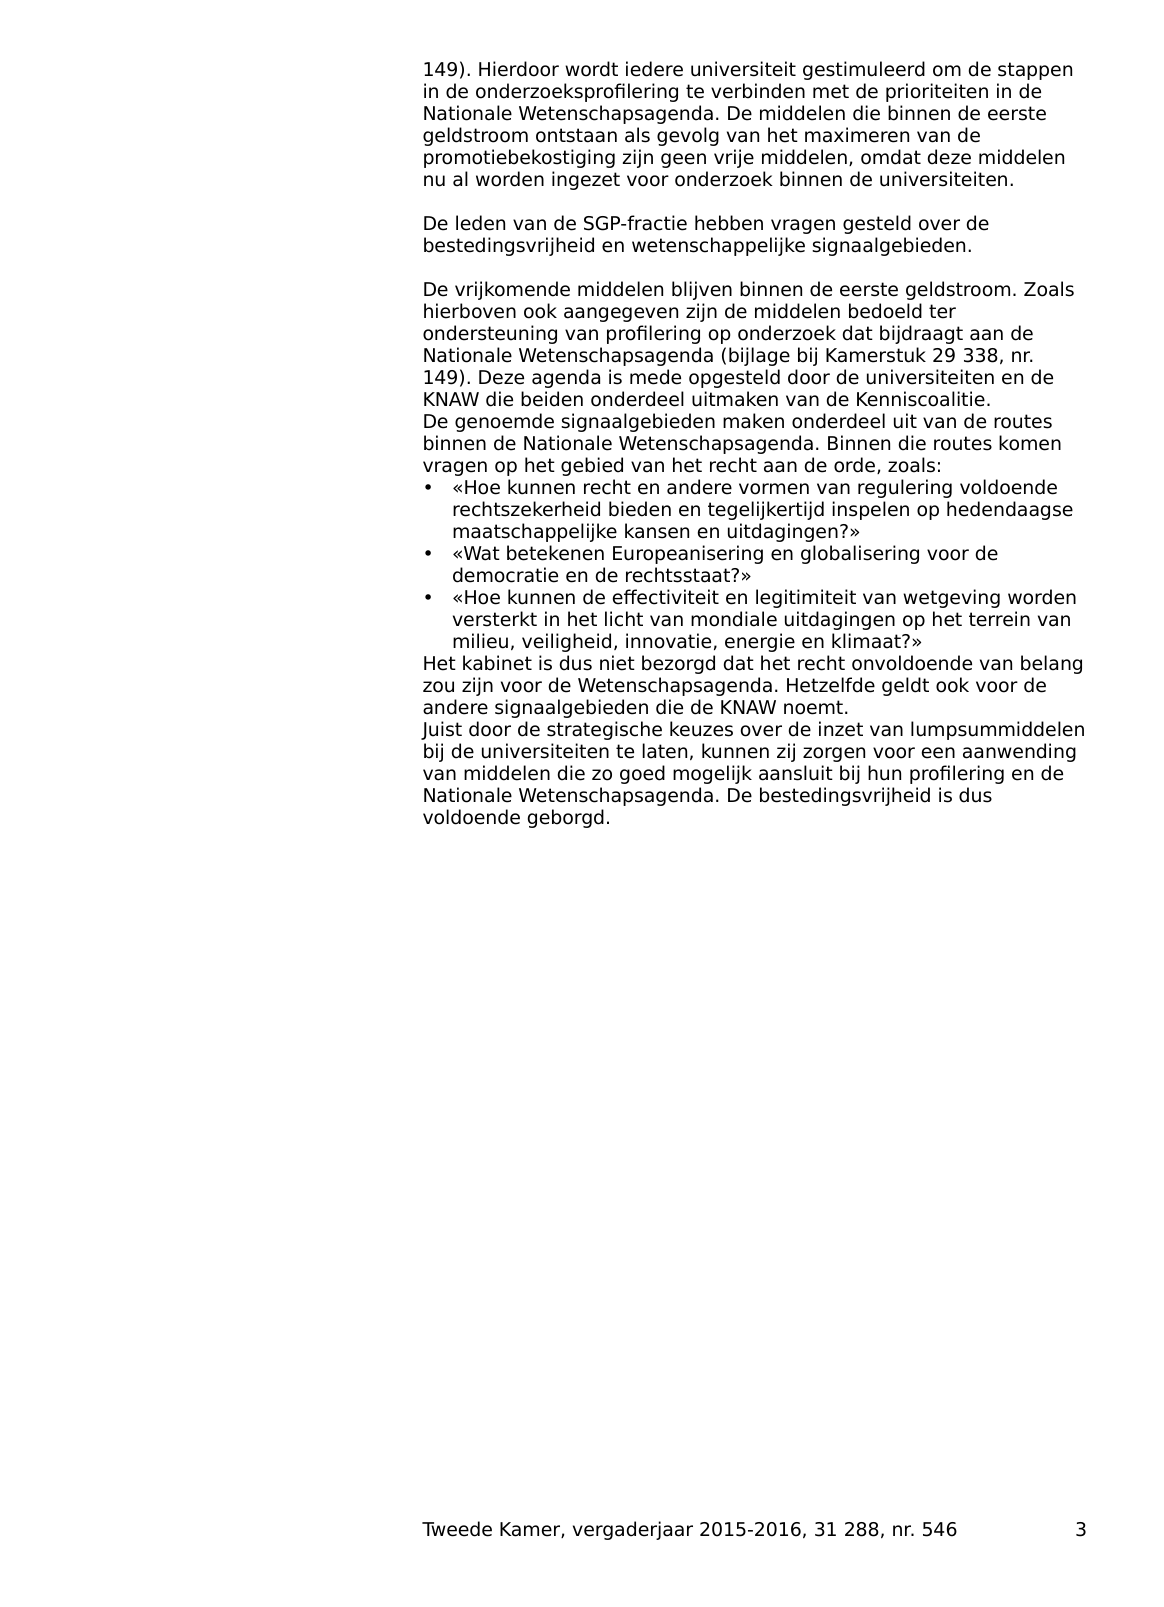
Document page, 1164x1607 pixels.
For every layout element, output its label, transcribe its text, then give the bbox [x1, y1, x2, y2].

text • «Wat betekenen Europeanisering en globalisering voor de democratie en de rechtsstaat?» [422, 543, 1087, 587]
text • «Hoe kunnen recht en andere vormen van regulering voldoende rechtszekerheid bieden en tegelijkertijd inspelen op hedendaagse maatschappelijke kansen en uitdagingen?» [422, 477, 1087, 543]
text Juist door de strategische keuzes over de inzet van lumpsummiddelen bij de universiteiten te laten, kunnen zij zorgen voor een aanwending van middelen die zo goed mogelijk aansluit bij hun profilering en de Nationale Wetenschapsagenda. De bestedingsvrijheid is dus voldoende geborgd. [422, 719, 1087, 829]
text • «Hoe kunnen de effectiviteit en legitimiteit van wetgeving worden versterkt in het licht van mondiale uitdagingen op het terrein van milieu, veiligheid, innovatie, energie en klimaat?» [422, 587, 1087, 653]
text Het kabinet is dus niet bezorgd dat het recht onvoldoende van belang zou zijn voor de Wetenschapsagenda. Hetzelfde geldt ook voor de andere signaalgebieden die de KNAW noemt. [422, 653, 1087, 719]
text 149). Hierdoor wordt iedere universiteit gestimuleerd om de stappen in de onderzoeksprofilering te verbinden met de prioriteiten in de Nationale Wetenschapsagenda. De middelen die binnen de eerste geldstroom ontstaan als gevolg van het maximeren van de promotiebekostiging zijn geen vrije middelen, omdat deze middelen nu al worden ingezet voor onderzoek binnen de universiteiten. [422, 59, 1087, 191]
text De genoemde signaalgebieden maken onderdeel uit van de routes binnen de Nationale Wetenschapsagenda. Binnen die routes komen vragen op het gebied van het recht aan de orde, zoals: [422, 411, 1087, 477]
text De leden van de SGP-fractie hebben vragen gesteld over de bestedingsvrijheid en wetenschappelijke signaalgebieden. [422, 213, 1087, 257]
text De vrijkomende middelen blijven binnen de eerste geldstroom. Zoals hierboven ook aangegeven zijn de middelen bedoeld ter ondersteuning van profilering op onderzoek dat bijdraagt aan de Nationale Wetenschapsagenda (bijlage bij Kamerstuk 29 338, nr. 149). Deze agenda is mede opgesteld door de universiteiten en de KNAW die beiden onderdeel uitmaken van de Kenniscoalitie. [422, 279, 1087, 411]
